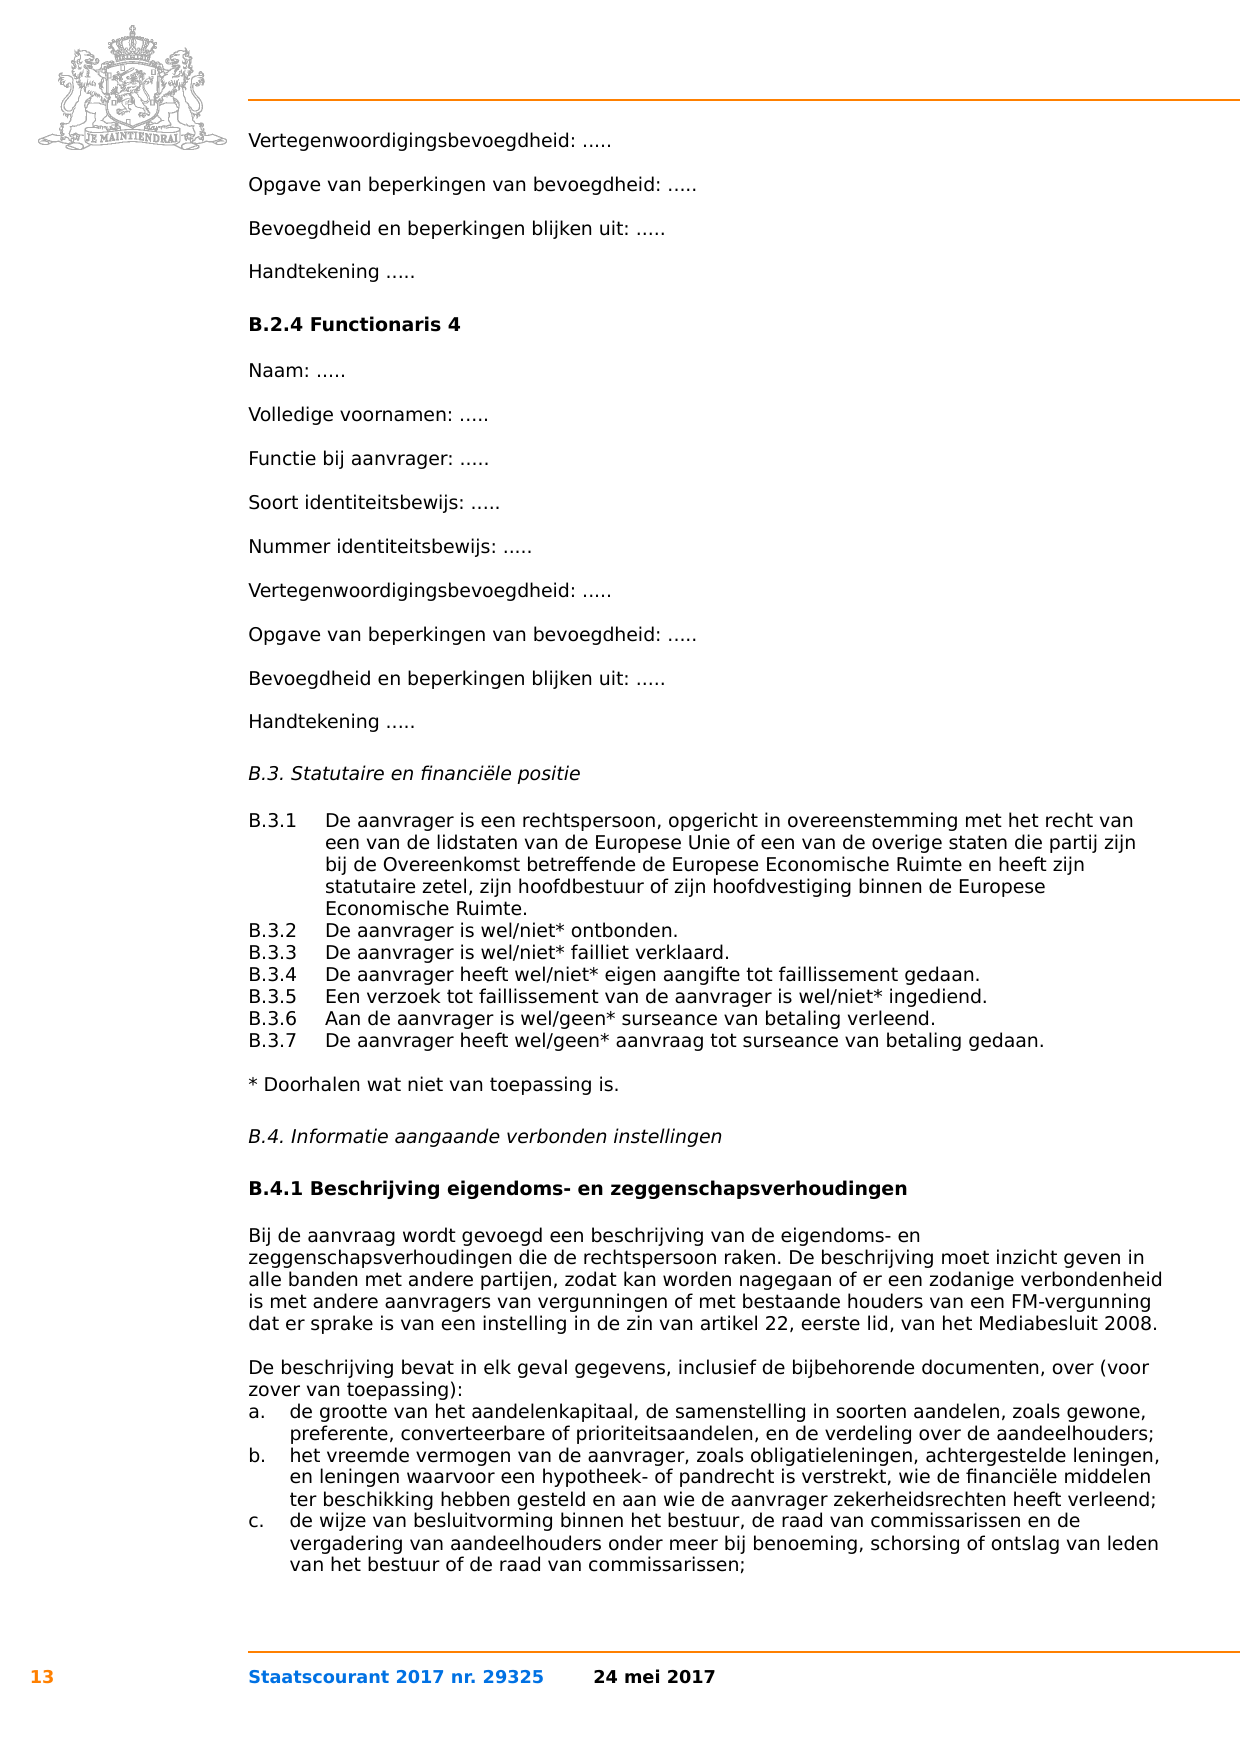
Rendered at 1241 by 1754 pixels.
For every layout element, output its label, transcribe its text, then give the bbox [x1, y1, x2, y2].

text * Doorhalen wat niet van toepassing is. [248, 1074, 1163, 1096]
text B.3.7 De aanvrager heeft wel/geen* aanvraag tot surseance van betaling gedaan. [248, 1030, 1163, 1052]
text Nummer identiteitsbewijs: ..... [248, 536, 1163, 558]
subtitle B.2.4 Functionaris 4 [248, 313, 1163, 335]
subtitle B.4.1 Beschrijving eigendoms- en zeggenschapsverhoudingen [248, 1178, 1163, 1200]
text Opgave van beperkingen van bevoegdheid: ..... [248, 623, 1163, 646]
text Vertegenwoordigingsbevoegdheid: ..... [248, 580, 1163, 602]
text B.3.2 De aanvrager is wel/niet* ontbonden. [248, 920, 1163, 942]
text Handtekening ..... [248, 261, 1163, 283]
text Handtekening ..... [248, 711, 1163, 733]
text B.3.3 De aanvrager is wel/niet* failliet verklaard. [248, 942, 1163, 964]
text Bij de aanvraag wordt gevoegd een beschrijving van de eigendoms- en zeggenschapsverhoudingen die de rechtspersoon raken. De beschrijving moet inzicht geven in alle banden met andere partijen, zodat kan worden nagegaan of er een zodanige verbondenheid is met andere aanvragers van vergunningen of met bestaande houders van een FM-vergunning dat er sprake is van een instelling in de zin van artikel 22, eerste lid, van het Mediabesluit 2008. [248, 1225, 1163, 1335]
text B.3.1 De aanvrager is een rechtspersoon, opgericht in overeenstemming met het recht van een van de lidstaten van de Europese Unie of een van de overige staten die partij zijn bij de Overeenkomst betreffende de Europese Economische Ruimte en heeft zijn statutaire zetel, zijn hoofdbestuur of zijn hoofdvestiging binnen de Europese Economische Ruimte. [248, 810, 1163, 920]
text Vertegenwoordigingsbevoegdheid: ..... [248, 130, 1163, 152]
text B.3.5 Een verzoek tot faillissement van de aanvrager is wel/niet* ingediend. [248, 986, 1163, 1008]
text Bevoegdheid en beperkingen blijken uit: ..... [248, 218, 1163, 239]
text Volledige voornamen: ..... [248, 404, 1163, 426]
text b. het vreemde vermogen van de aanvrager, zoals obligatieleningen, achtergestelde leningen, en leningen waarvoor een hypotheek- of pandrecht is verstrekt, wie de financiële middelen ter beschikking hebben gesteld en aan wie de aanvrager zekerheidsrechten heeft verleend; [248, 1444, 1163, 1510]
text Soort identiteitsbewijs: ..... [248, 492, 1163, 514]
text Opgave van beperkingen van bevoegdheid: ..... [248, 174, 1163, 196]
text De beschrijving bevat in elk geval gegevens, inclusief de bijbehorende documenten, over (voor zover van toepassing): [248, 1357, 1163, 1401]
subtitle B.3. Statutaire en financiële positie [248, 763, 1163, 785]
text c. de wijze van besluitvorming binnen het bestuur, de raad van commissarissen en de vergadering van aandeelhouders onder meer bij benoeming, schorsing of ontslag van leden van het bestuur of de raad van commissarissen; [248, 1510, 1163, 1576]
text B.3.4 De aanvrager heeft wel/niet* eigen aangifte tot faillissement gedaan. [248, 964, 1163, 986]
text Functie bij aanvrager: ..... [248, 448, 1163, 470]
subtitle B.4. Informatie aangaande verbonden instellingen [248, 1126, 1163, 1148]
text Bevoegdheid en beperkingen blijken uit: ..... [248, 667, 1163, 689]
text B.3.6 Aan de aanvrager is wel/geen* surseance van betaling verleend. [248, 1008, 1163, 1030]
text Naam: ..... [248, 360, 1163, 382]
text a. de grootte van het aandelenkapitaal, de samenstelling in soorten aandelen, zoals gewone, preferente, converteerbare of prioriteitsaandelen, en de verdeling over de aandeelhouders; [248, 1401, 1163, 1444]
picture [38, 25, 227, 150]
